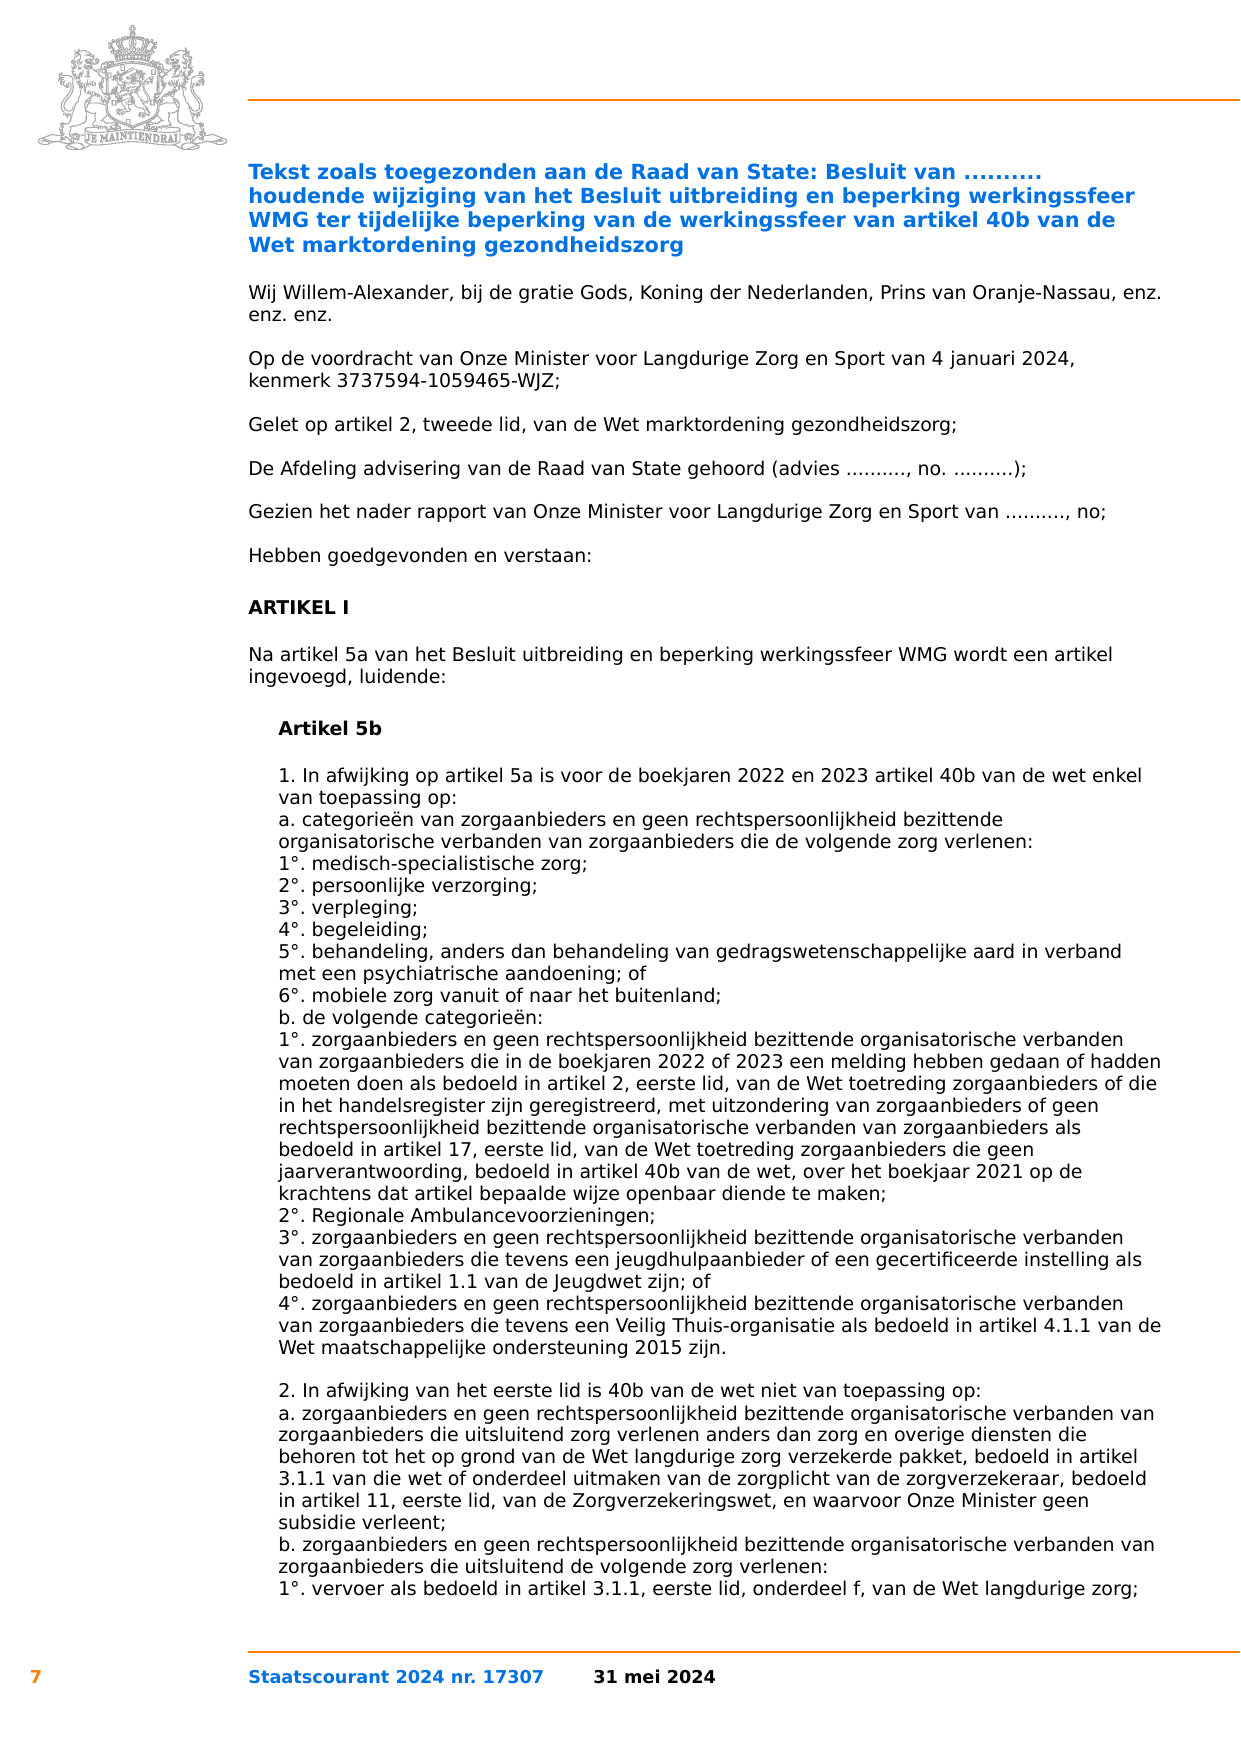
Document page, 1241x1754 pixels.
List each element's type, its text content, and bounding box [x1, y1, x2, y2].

text Na artikel 5a van het Besluit uitbreiding en beperking werkingssfeer WMG wordt een artikel ingevoegd, luidende: [248, 644, 1163, 688]
text 1°. zorgaanbieders en geen rechtspersoonlijkheid bezittende organisatorische verbanden van zorgaanbieders die in de boekjaren 2022 of 2023 een melding hebben gedaan of hadden moeten doen als bedoeld in artikel 2, eerste lid, van de Wet toetreding zorgaanbieders of die in het handelsregister zijn geregistreerd, met uitzondering van zorgaanbieders of geen rechtspersoonlijkheid bezittende organisatorische verbanden van zorgaanbieders als bedoeld in artikel 17, eerste lid, van de Wet toetreding zorgaanbieders die geen jaarverantwoording, bedoeld in artikel 40b van de wet, over het boekjaar 2021 op de krachtens dat artikel bepaalde wijze openbaar diende te maken; [278, 1029, 1163, 1205]
text Gezien het nader rapport van Onze Minister voor Langdurige Zorg en Sport van .........., no; [248, 501, 1163, 523]
subtitle Artikel 5b [278, 718, 1163, 740]
text 2°. Regionale Ambulancevoorzieningen; [278, 1205, 1163, 1227]
text 6°. mobiele zorg vanuit of naar het buitenland; [278, 985, 1163, 1007]
text 3°. zorgaanbieders en geen rechtspersoonlijkheid bezittende organisatorische verbanden van zorgaanbieders die tevens een jeugdhulpaanbieder of een gecertificeerde instelling als bedoeld in artikel 1.1 van de Jeugdwet zijn; of [278, 1227, 1163, 1293]
text Hebben goedgevonden en verstaan: [248, 545, 1163, 567]
text Gelet op artikel 2, tweede lid, van de Wet marktordening gezondheidszorg; [248, 414, 1163, 436]
text 1°. vervoer als bedoeld in artikel 3.1.1, eerste lid, onderdeel f, van de Wet langdurige zorg; [278, 1578, 1163, 1600]
subtitle ARTIKEL I [248, 597, 1163, 619]
text b. de volgende categorieën: [278, 1007, 1163, 1029]
text 4°. begeleiding; [278, 919, 1163, 941]
text 1. In afwijking op artikel 5a is voor de boekjaren 2022 en 2023 artikel 40b van de wet enkel van toepassing op: [278, 765, 1163, 809]
text 2°. persoonlijke verzorging; [278, 875, 1163, 897]
picture [38, 25, 227, 150]
text 5°. behandeling, anders dan behandeling van gedragswetenschappelijke aard in verband met een psychiatrische aandoening; of [278, 941, 1163, 985]
text a. categorieën van zorgaanbieders en geen rechtspersoonlijkheid bezittende organisatorische verbanden van zorgaanbieders die de volgende zorg verlenen: [278, 809, 1163, 853]
text Op de voordracht van Onze Minister voor Langdurige Zorg en Sport van 4 januari 2024, kenmerk 3737594-1059465-WJZ; [248, 348, 1163, 392]
text b. zorgaanbieders en geen rechtspersoonlijkheid bezittende organisatorische verbanden van zorgaanbieders die uitsluitend de volgende zorg verlenen: [278, 1534, 1163, 1578]
text 2. In afwijking van het eerste lid is 40b van de wet niet van toepassing op: [278, 1380, 1163, 1402]
text a. zorgaanbieders en geen rechtspersoonlijkheid bezittende organisatorische verbanden van zorgaanbieders die uitsluitend zorg verlenen anders dan zorg en overige diensten die behoren tot het op grond van de Wet langdurige zorg verzekerde pakket, bedoeld in artikel 3.1.1 van die wet of onderdeel uitmaken van de zorgplicht van de zorgverzekeraar, bedoeld in artikel 11, eerste lid, van de Zorgverzekeringswet, en waarvoor Onze Minister geen subsidie verleent; [278, 1402, 1163, 1534]
text 3°. verpleging; [278, 897, 1163, 919]
subtitle Tekst zoals toegezonden aan de Raad van State: Besluit van .......... houdende wijziging van het Besluit uitbreiding en beperking werkingssfeer WMG ter tijdelijke beperking van de werkingssfeer van artikel 40b van de Wet marktordening gezondheidszorg [248, 160, 1163, 257]
text Wij Willem-Alexander, bij de gratie Gods, Koning der Nederlanden, Prins van Oranje-Nassau, enz. enz. enz. [248, 282, 1163, 326]
text 4°. zorgaanbieders en geen rechtspersoonlijkheid bezittende organisatorische verbanden van zorgaanbieders die tevens een Veilig Thuis-organisatie als bedoeld in artikel 4.1.1 van de Wet maatschappelijke ondersteuning 2015 zijn. [278, 1293, 1163, 1358]
text 1°. medisch-specialistische zorg; [278, 853, 1163, 875]
text De Afdeling advisering van de Raad van State gehoord (advies .........., no. ..........); [248, 457, 1163, 479]
